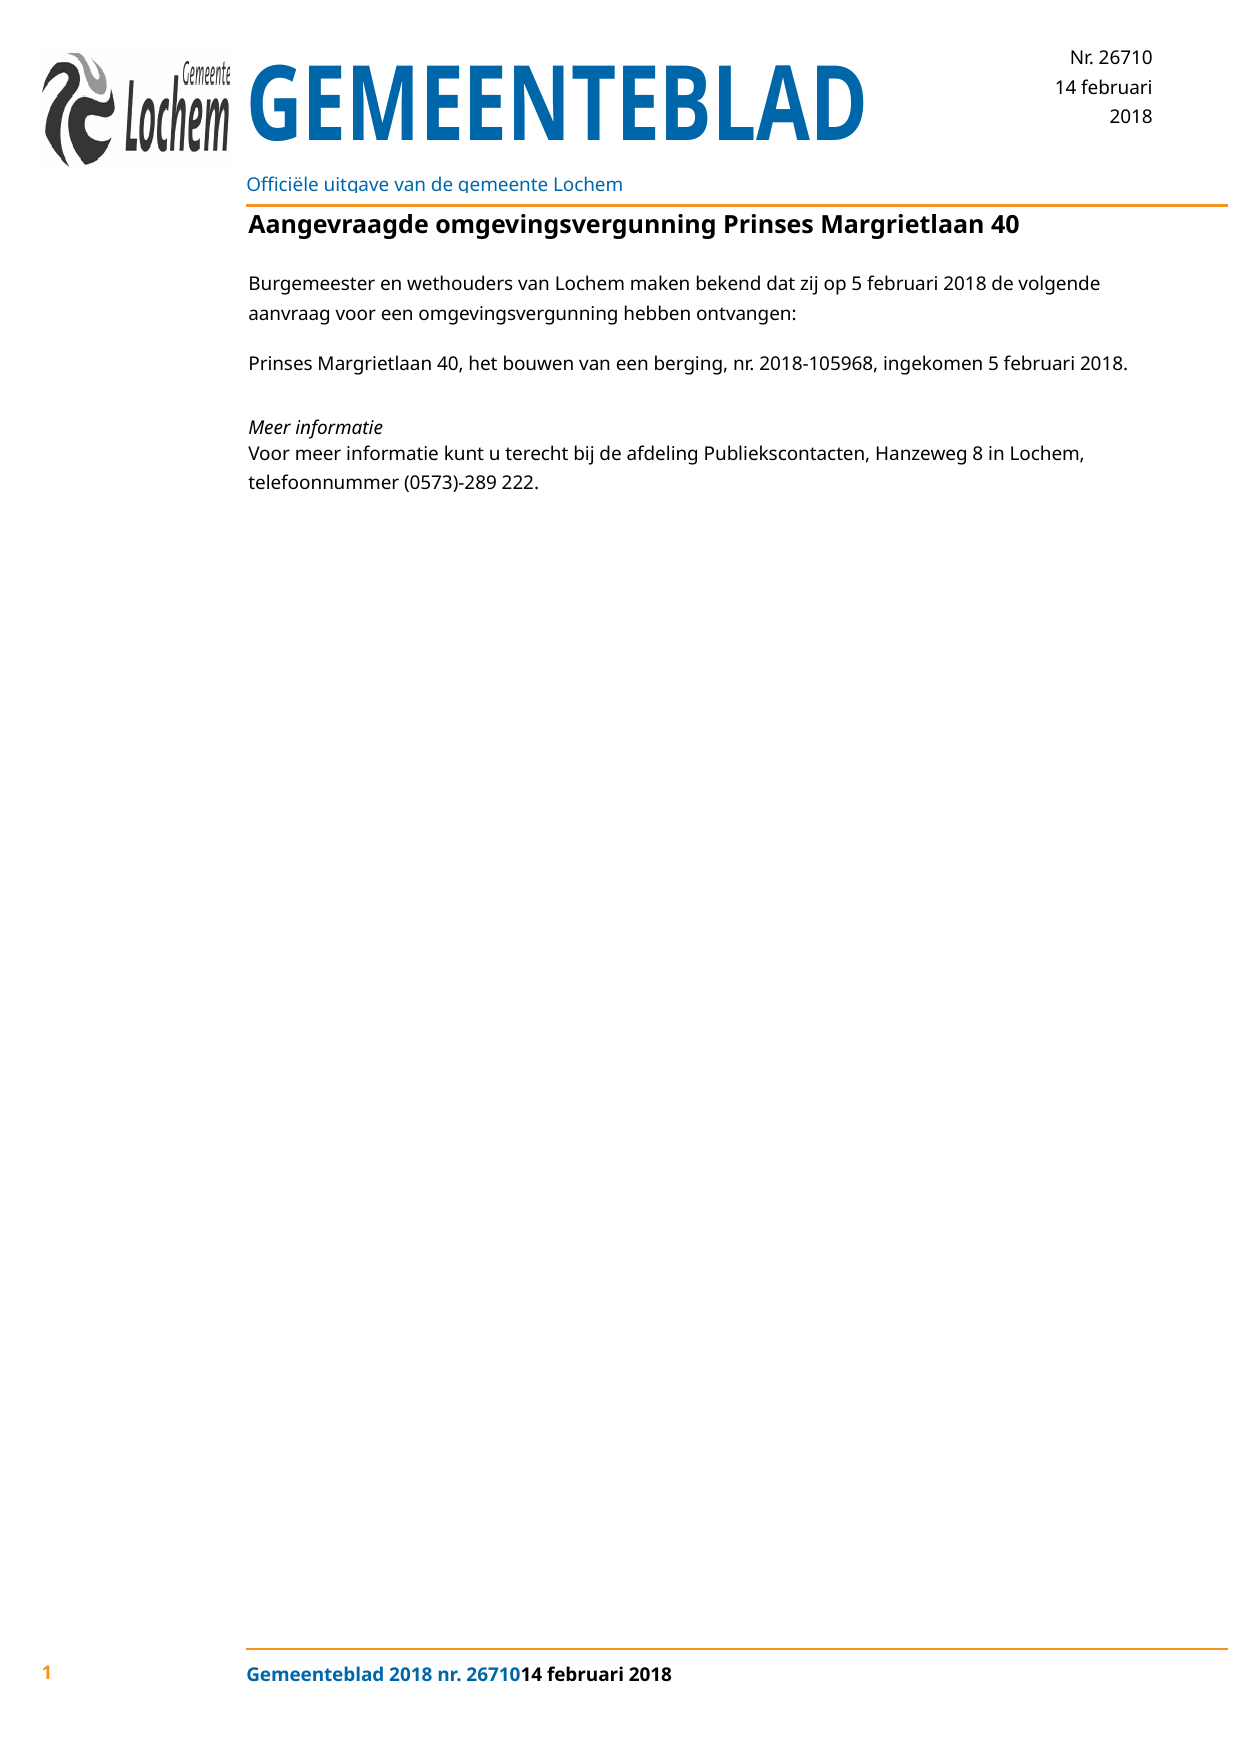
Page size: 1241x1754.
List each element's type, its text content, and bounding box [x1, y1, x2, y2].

text Aangevraagde omgevingsvergunning Prinses Margrietlaan 40 [248, 207, 1152, 241]
picture [41, 47, 231, 172]
text Prinses Margrietlaan 40, het bouwen van een berging, nr. 2018-105968, ingekomen 5 februari 2018. [248, 350, 1152, 376]
text Burgemeester en wethouders van Lochem maken bekend dat zij op 5 februari 2018 de volgende aanvraag voor een omgevingsvergunning hebben ontvangen: [248, 270, 1152, 326]
text Voor meer informatie kunt u terecht bij de afdeling Publiekscontacten, Hanzeweg 8 in Lochem, telefoonnummer (0573)-289 222. [248, 440, 1152, 495]
text Meer informatie [248, 414, 1152, 440]
